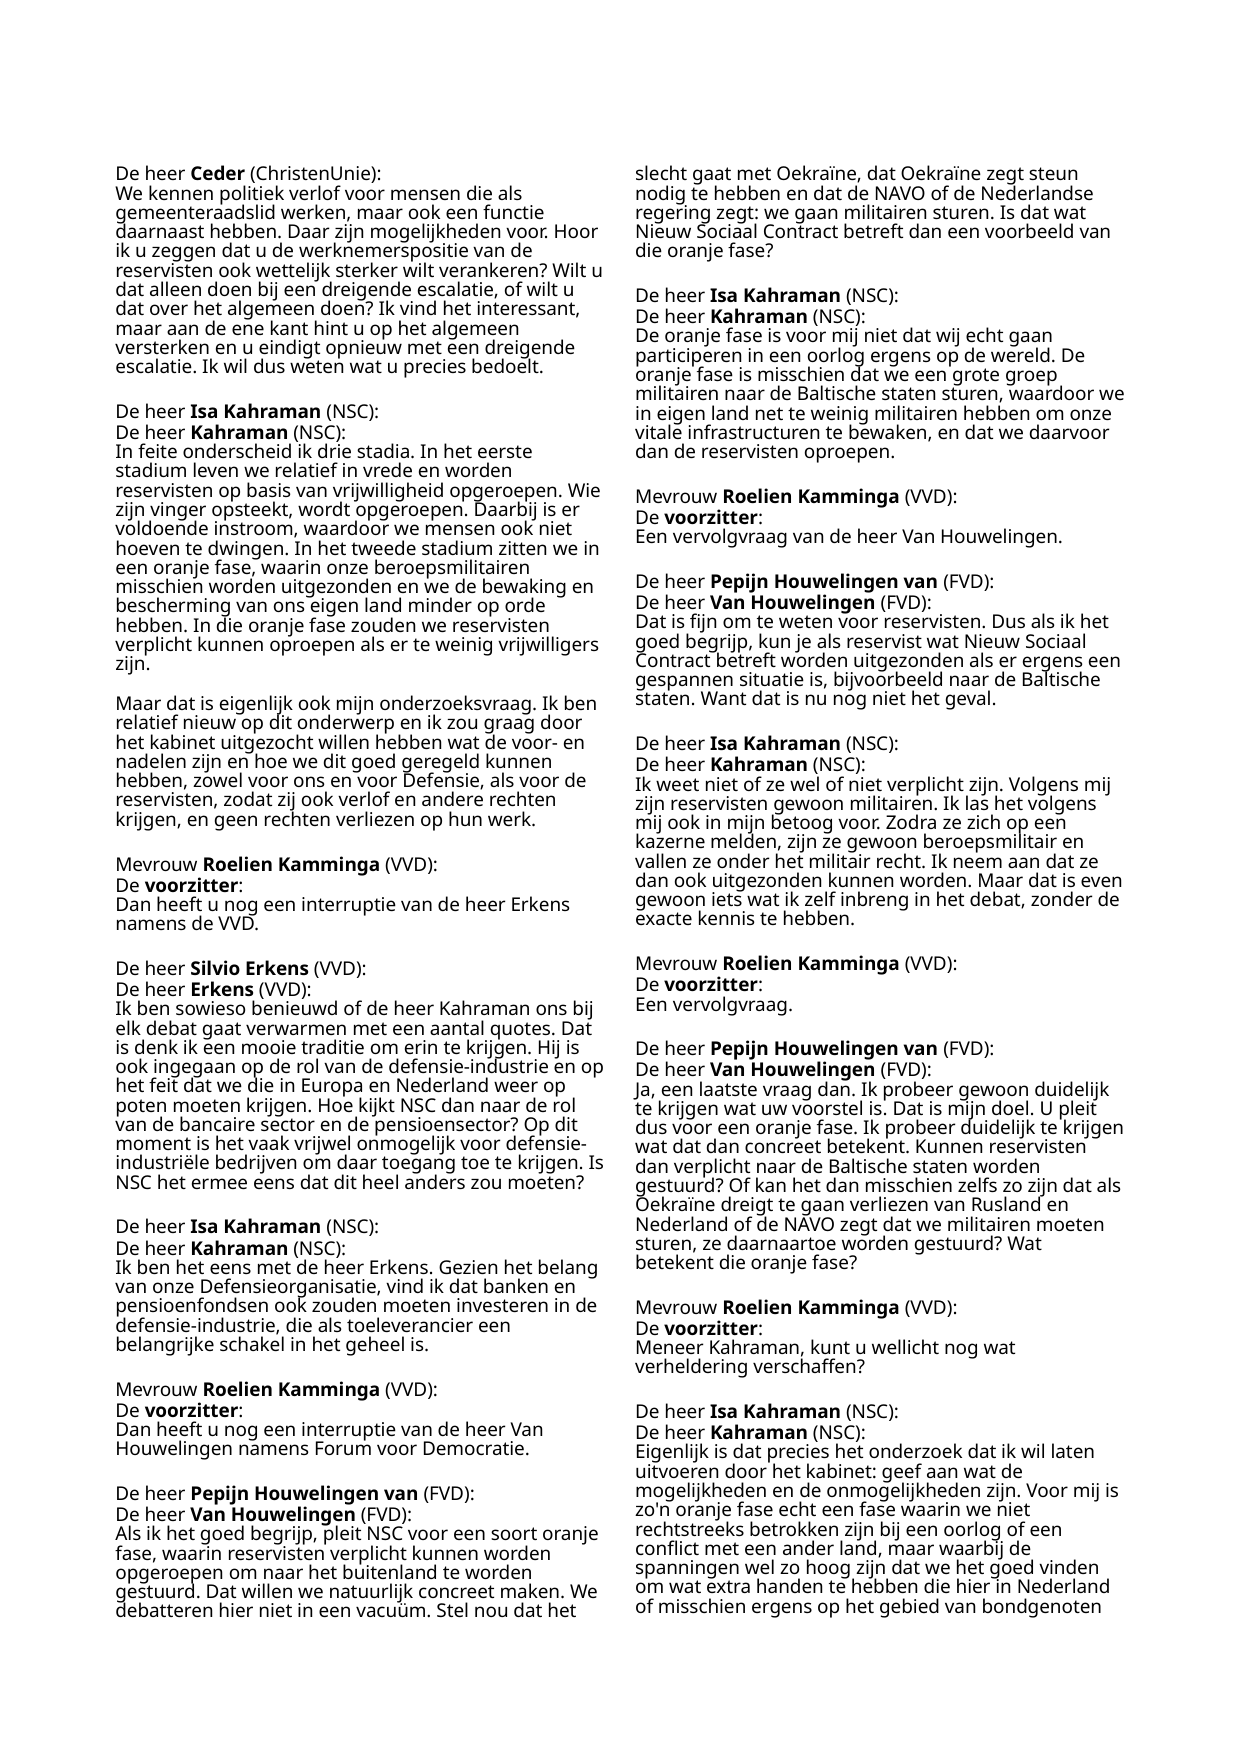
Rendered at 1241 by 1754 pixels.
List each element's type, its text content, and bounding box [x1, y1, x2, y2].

text De voorzitter: [635, 1320, 1125, 1339]
text De heer Erkens (VVD): [115, 981, 605, 1000]
text De voorzitter: [115, 1402, 605, 1421]
text In feite onderscheid ik drie stadia. In het eerste stadium leven we relatief in vrede en worden reservisten op basis van vrijwilligheid opgeroepen. Wie zijn vinger opsteekt, wordt opgeroepen. Daarbij is er voldoende instroom, waardoor we mensen ook niet hoeven te dwingen. In het tweede stadium zitten we in een oranje fase, waarin onze beroepsmilitairen misschien worden uitgezonden en we de bewaking en bescherming van ons eigen land minder op orde hebben. In die oranje fase zouden we reservisten verplicht kunnen oproepen als er te weinig vrijwilligers zijn. [115, 443, 605, 674]
text De heer Kahraman (NSC): [635, 756, 1125, 776]
text Mevrouw Roelien Kamminga (VVD): [635, 951, 1125, 976]
text slecht gaat met Oekraïne, dat Oekraïne zegt steun nodig te hebben en dat de NAVO of de Nederlandse regering zegt: we gaan militairen sturen. Is dat wat Nieuw Sociaal Contract betreft dan een voorbeeld van die oranje fase? [635, 165, 1125, 262]
text Als ik het goed begrijp, pleit NSC voor een soort oranje fase, waarin reservisten verplicht kunnen worden opgeroepen om naar het buitenland te worden gestuurd. Dat willen we natuurlijk concreet maken. We debatteren hier niet in een vacuüm. Stel nou dat het [115, 1525, 605, 1622]
text De heer Silvio Erkens (VVD): [115, 955, 605, 981]
text De heer Isa Kahraman (NSC): [635, 1398, 1125, 1424]
text De heer Van Houwelingen (FVD): [115, 1506, 605, 1525]
text We kennen politiek verlof voor mensen die als gemeenteraadslid werken, maar ook een functie daarnaast hebben. Daar zijn mogelijkheden voor. Hoor ik u zeggen dat u de werknemerspositie van de reservisten ook wettelijk sterker wilt verankeren? Wilt u dat alleen doen bij een dreigende escalatie, of wilt u dat over het algemeen doen? Ik vind het interessant, maar aan de ene kant hint u op het algemeen versterken en u eindigt opnieuw met een dreigende escalatie. Ik wil dus weten wat u precies bedoelt. [115, 184, 605, 377]
text De oranje fase is voor mij niet dat wij echt gaan participeren in een oorlog ergens op de wereld. De oranje fase is misschien dat we een grote groep militairen naar de Baltische staten sturen, waardoor we in eigen land net te weinig militairen hebben om onze vitale infrastructuren te bewaken, en dat we daarvoor dan de reservisten oproepen. [635, 327, 1125, 462]
text De voorzitter: [635, 509, 1125, 528]
text De heer Ceder (ChristenUnie): [115, 165, 605, 184]
text Mevrouw Roelien Kamminga (VVD): [115, 851, 605, 877]
text De heer Kahraman (NSC): [635, 1424, 1125, 1443]
text Meneer Kahraman, kunt u wellicht nog wat verheldering verschaffen? [635, 1339, 1125, 1378]
text Ik ben sowieso benieuwd of de heer Kahraman ons bij elk debat gaat verwarmen met een aantal quotes. Dat is denk ik een mooie traditie om erin te krijgen. Hij is ook ingegaan op de rol van de defensie-industrie en op het feit dat we die in Europa en Nederland weer op poten moeten krijgen. Hoe kijkt NSC dan naar de rol van de bancaire sector en de pensioensector? Op dit moment is het vaak vrijwel onmogelijk voor defensie-industriële bedrijven om daar toegang toe te krijgen. Is NSC het ermee eens dat dit heel anders zou moeten? [115, 1000, 605, 1193]
text Een vervolgvraag. [635, 996, 1125, 1015]
text De heer Van Houwelingen (FVD): [635, 1061, 1125, 1081]
text Mevrouw Roelien Kamminga (VVD): [635, 483, 1125, 509]
text Dan heeft u nog een interruptie van de heer Van Houwelingen namens Forum voor Democratie. [115, 1421, 605, 1459]
text De heer Isa Kahraman (NSC): [635, 731, 1125, 756]
text Dat is fijn om te weten voor reservisten. Dus als ik het goed begrijp, kun je als reservist wat Nieuw Sociaal Contract betreft worden uitgezonden als er ergens een gespannen situatie is, bijvoorbeeld naar de Baltische staten. Want dat is nu nog niet het geval. [635, 613, 1125, 710]
text De heer Kahraman (NSC): [635, 308, 1125, 327]
text Mevrouw Roelien Kamminga (VVD): [115, 1376, 605, 1402]
text Mevrouw Roelien Kamminga (VVD): [635, 1294, 1125, 1320]
text Een vervolgvraag van de heer Van Houwelingen. [635, 528, 1125, 547]
text De heer Kahraman (NSC): [115, 1239, 605, 1259]
text De heer Pepijn Houwelingen van (FVD): [115, 1480, 605, 1506]
text Ik weet niet of ze wel of niet verplicht zijn. Volgens mij zijn reservisten gewoon militairen. Ik las het volgens mij ook in mijn betoog voor. Zodra ze zich op een kazerne melden, zijn ze gewoon beroepsmilitair en vallen ze onder het militair recht. Ik neem aan dat ze dan ook uitgezonden kunnen worden. Maar dat is even gewoon iets wat ik zelf inbreng in het debat, zonder de exacte kennis te hebben. [635, 776, 1125, 930]
text De heer Isa Kahraman (NSC): [115, 1214, 605, 1239]
text Eigenlijk is dat precies het onderzoek dat ik wil laten uitvoeren door het kabinet: geef aan wat de mogelijkheden en de onmogelijkheden zijn. Voor mij is zo'n oranje fase echt een fase waarin we niet rechtstreeks betrokken zijn bij een oorlog of een conflict met een ander land, maar waarbij de spanningen wel zo hoog zijn dat we het goed vinden om wat extra handen te hebben die hier in Nederland of misschien ergens op het gebied van bondgenoten [635, 1443, 1125, 1617]
text Ja, een laatste vraag dan. Ik probeer gewoon duidelijk te krijgen wat uw voorstel is. Dat is mijn doel. U pleit dus voor een oranje fase. Ik probeer duidelijk te krijgen wat dat dan concreet betekent. Kunnen reservisten dan verplicht naar de Baltische staten worden gestuurd? Of kan het dan misschien zelfs zo zijn dat als Oekraïne dreigt te gaan verliezen van Rusland en Nederland of de NAVO zegt dat we militairen moeten sturen, ze daarnaartoe worden gestuurd? Wat betekent die oranje fase? [635, 1081, 1125, 1273]
text De heer Isa Kahraman (NSC): [115, 398, 605, 424]
text De heer Pepijn Houwelingen van (FVD): [635, 1036, 1125, 1061]
text De heer Isa Kahraman (NSC): [635, 282, 1125, 308]
text De voorzitter: [635, 976, 1125, 996]
text De heer Pepijn Houwelingen van (FVD): [635, 568, 1125, 594]
text Maar dat is eigenlijk ook mijn onderzoeksvraag. Ik ben relatief nieuw op dit onderwerp en ik zou graag door het kabinet uitgezocht willen hebben wat de voor- en nadelen zijn en hoe we dit goed geregeld kunnen hebben, zowel voor ons en voor Defensie, als voor de reservisten, zodat zij ook verlof en andere rechten krijgen, en geen rechten verliezen op hun werk. [115, 695, 605, 830]
text De heer Van Houwelingen (FVD): [635, 594, 1125, 613]
text De voorzitter: [115, 877, 605, 896]
text Dan heeft u nog een interruptie van de heer Erkens namens de VVD. [115, 896, 605, 934]
text De heer Kahraman (NSC): [115, 424, 605, 443]
text Ik ben het eens met de heer Erkens. Gezien het belang van onze Defensieorganisatie, vind ik dat banken en pensioenfondsen ook zouden moeten investeren in de defensie-industrie, die als toeleverancier een belangrijke schakel in het geheel is. [115, 1259, 605, 1355]
